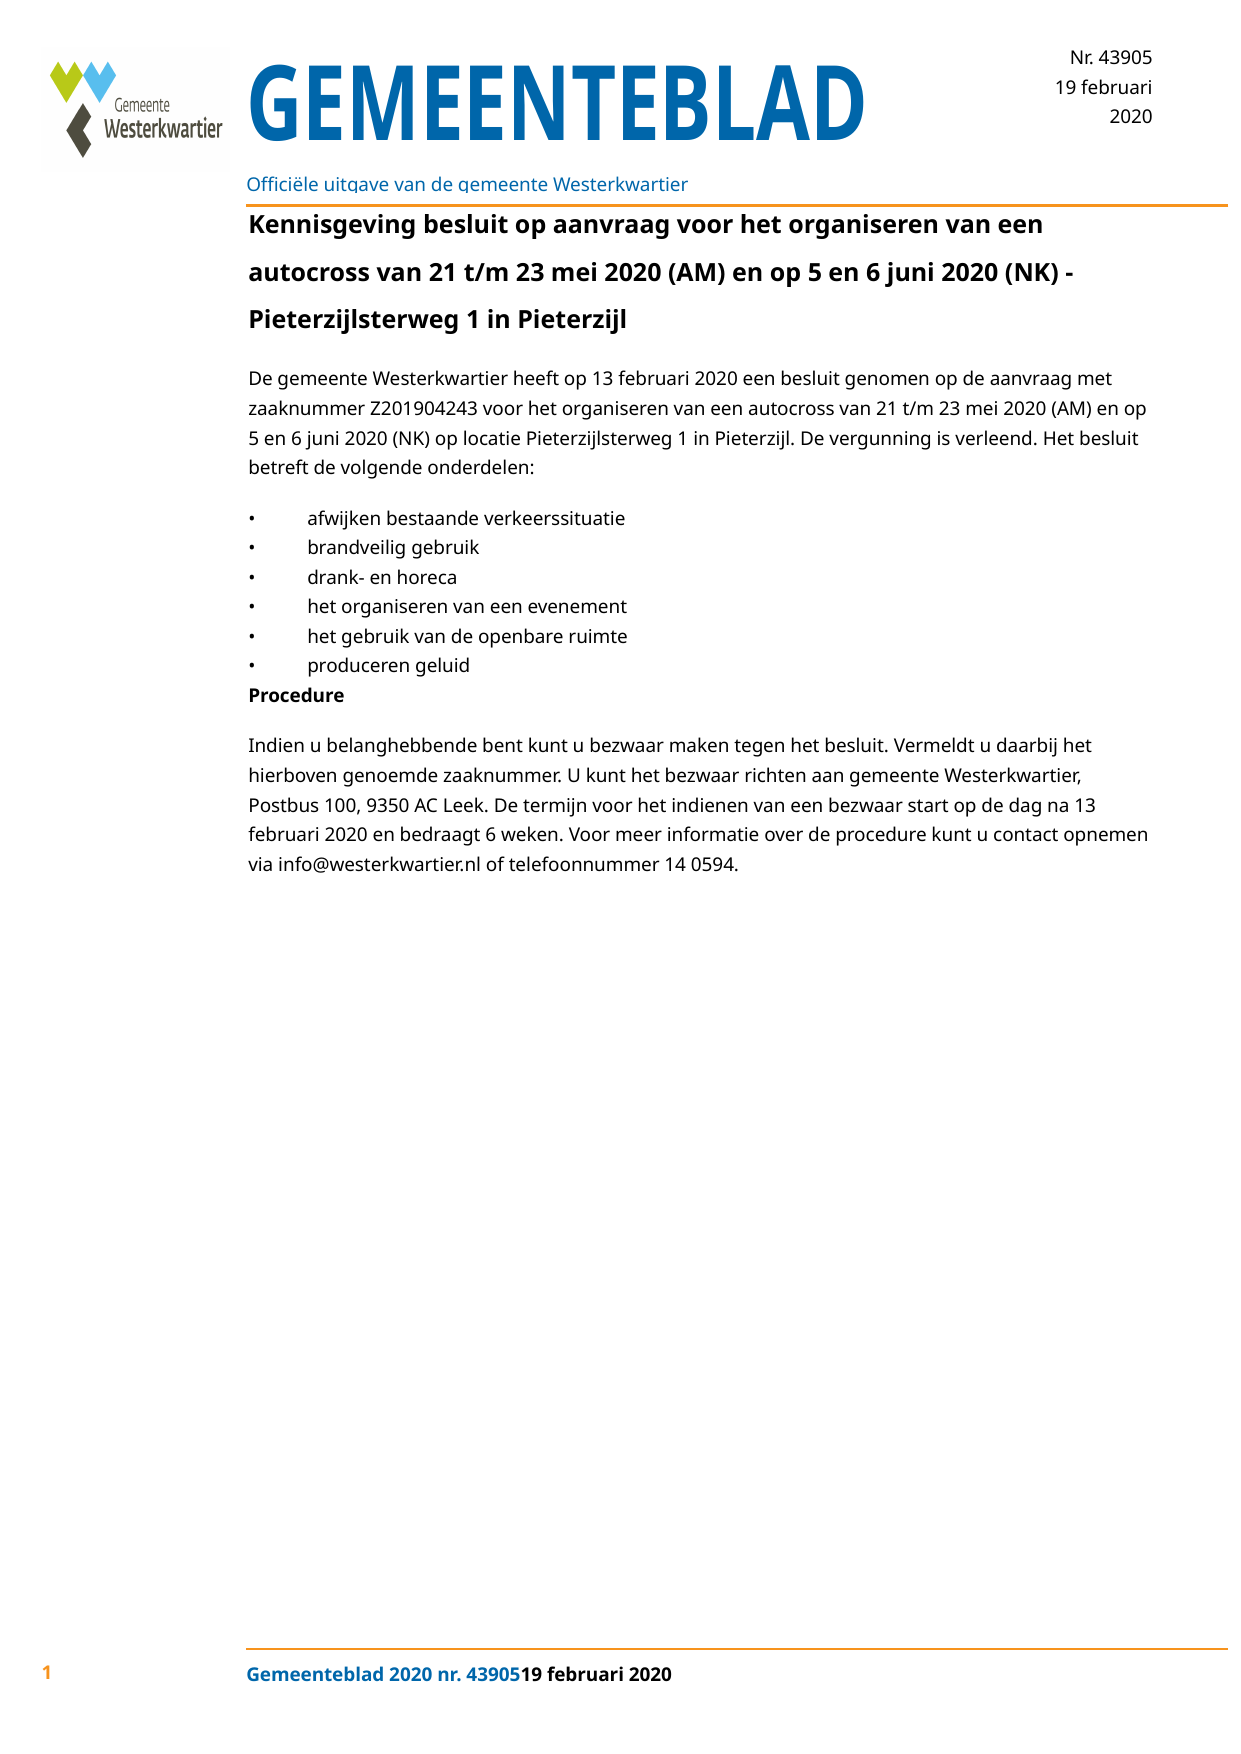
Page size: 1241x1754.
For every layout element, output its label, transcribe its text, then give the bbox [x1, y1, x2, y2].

text Kennisgeving besluit op aanvraag voor het organiseren van een autocross van 21 t/m 23 mei 2020 (AM) en op 5 en 6 juni 2020 (NK) - Pieterzijlsterweg 1 in Pieterzijl [248, 207, 1152, 336]
list het gebruik van de openbare ruimte [248, 623, 1152, 649]
list afwijken bestaande verkeerssituatie [248, 505, 1152, 530]
list brandveilig gebruik [248, 534, 1152, 560]
text De gemeente Westerkwartier heeft op 13 februari 2020 een besluit genomen op de aanvraag met zaaknummer Z201904243 voor het organiseren van een autocross van 21 t/m 23 mei 2020 (AM) en op 5 en 6 juni 2020 (NK) op locatie Pieterzijlsterweg 1 in Pieterzijl. De vergunning is verleend. Het besluit betreft de volgende onderdelen: [248, 366, 1152, 480]
picture [41, 47, 231, 172]
list het organiseren van een evenement [248, 593, 1152, 619]
text Procedure [248, 682, 1152, 708]
text Indien u belanghebbende bent kunt u bezwaar maken tegen het besluit. Vermeldt u daarbij het hierboven genoemde zaaknummer. U kunt het bezwaar richten aan gemeente Westerkwartier, Postbus 100, 9350 AC Leek. De termijn voor het indienen van een bezwaar start op de dag na 13 februari 2020 en bedraagt 6 weken. Voor meer informatie over de procedure kunt u contact opnemen via info@westerkwartier.nl of telefoonnummer 14 0594. [248, 733, 1152, 877]
list produceren geluid [248, 653, 1152, 678]
list drank- en horeca [248, 564, 1152, 589]
